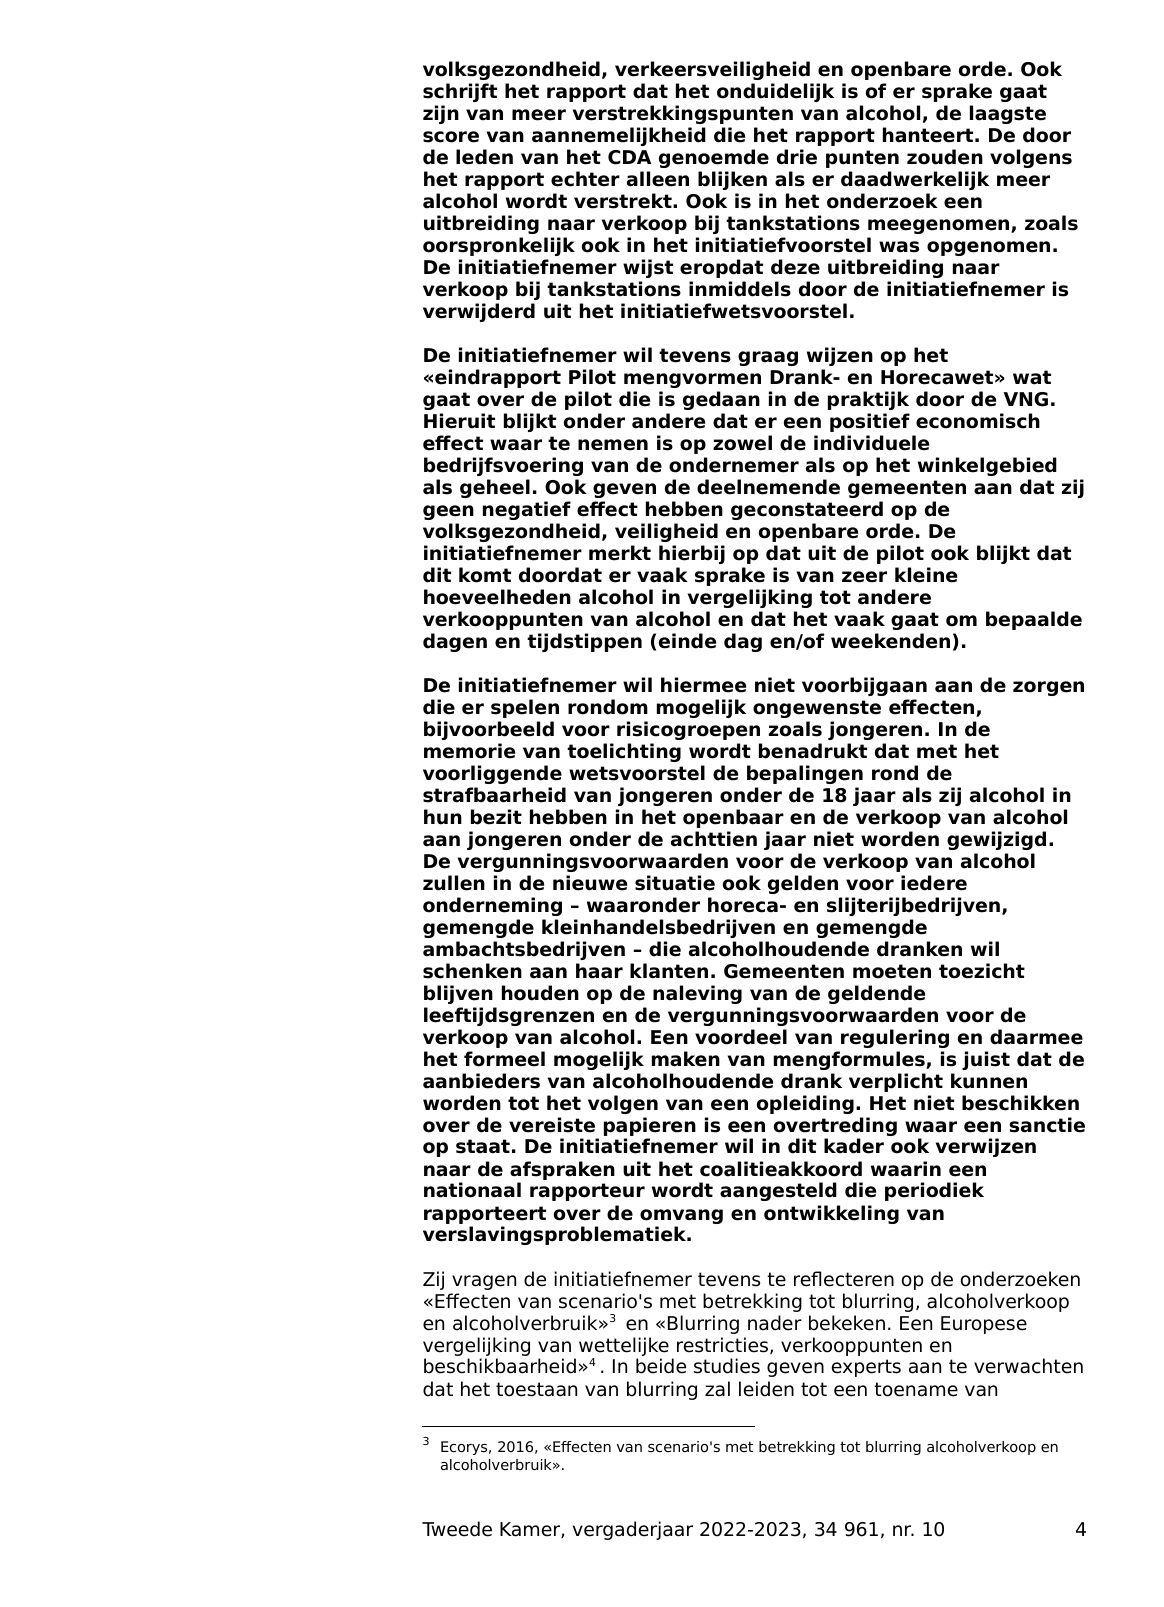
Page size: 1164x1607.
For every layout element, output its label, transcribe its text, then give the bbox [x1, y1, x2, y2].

text De initiatiefnemer wil tevens graag wijzen op het «eindrapport Pilot mengvormen Drank- en Horecawet» wat gaat over de pilot die is gedaan in de praktijk door de VNG. Hieruit blijkt onder andere dat er een positief economisch effect waar te nemen is op zowel de individuele bedrijfsvoering van de ondernemer als op het winkelgebied als geheel. Ook geven de deelnemende gemeenten aan dat zij geen negatief effect hebben geconstateerd op de volksgezondheid, veiligheid en openbare orde. De initiatiefnemer merkt hierbij op dat uit de pilot ook blijkt dat dit komt doordat er vaak sprake is van zeer kleine hoeveelheden alcohol in vergelijking tot andere verkooppunten van alcohol en dat het vaak gaat om bepaalde dagen en tijdstippen (einde dag en/of weekenden). [422, 345, 1087, 653]
text Ecorys, 2016, «Effecten van scenario's met betrekking tot blurring alcoholverkoop en alcoholverbruik». [422, 1435, 1087, 1474]
text volksgezondheid, verkeersveiligheid en openbare orde. Ook schrijft het rapport dat het onduidelijk is of er sprake gaat zijn van meer verstrekkingspunten van alcohol, de laagste score van aannemelijkheid die het rapport hanteert. De door de leden van het CDA genoemde drie punten zouden volgens het rapport echter alleen blijken als er daadwerkelijk meer alcohol wordt verstrekt. Ook is in het onderzoek een uitbreiding naar verkoop bij tankstations meegenomen, zoals oorspronkelijk ook in het initiatiefvoorstel was opgenomen. De initiatiefnemer wijst eropdat deze uitbreiding naar verkoop bij tankstations inmiddels door de initiatiefnemer is verwijderd uit het initiatiefwetsvoorstel. [422, 59, 1087, 323]
text Zij vragen de initiatiefnemer tevens te reflecteren op de onderzoeken «Effecten van scenario's met betrekking tot blurring, alcoholverkoop en alcoholverbruik» en «Blurring nader bekeken. Een Europese vergelijking van wettelijke restricties, verkooppunten en beschikbaarheid». In beide studies geven experts aan te verwachten dat het toestaan van blurring zal leiden tot een toename van [422, 1268, 1087, 1400]
text De initiatiefnemer wil hiermee niet voorbijgaan aan de zorgen die er spelen rondom mogelijk ongewenste effecten, bijvoorbeeld voor risicogroepen zoals jongeren. In de memorie van toelichting wordt benadrukt dat met het voorliggende wetsvoorstel de bepalingen rond de strafbaarheid van jongeren onder de 18 jaar als zij alcohol in hun bezit hebben in het openbaar en de verkoop van alcohol aan jongeren onder de achttien jaar niet worden gewijzigd. De vergunningsvoorwaarden voor de verkoop van alcohol zullen in de nieuwe situatie ook gelden voor iedere onderneming – waaronder horeca- en slijterijbedrijven, gemengde kleinhandelsbedrijven en gemengde ambachtsbedrijven – die alcoholhoudende dranken wil schenken aan haar klanten. Gemeenten moeten toezicht blijven houden op de naleving van de geldende leeftijdsgrenzen en de vergunningsvoorwaarden voor de verkoop van alcohol. Een voordeel van regulering en daarmee het formeel mogelijk maken van mengformules, is juist dat de aanbieders van alcoholhoudende drank verplicht kunnen worden tot het volgen van een opleiding. Het niet beschikken over de vereiste papieren is een overtreding waar een sanctie op staat. De initiatiefnemer wil in dit kader ook verwijzen naar de afspraken uit het coalitieakkoord waarin een nationaal rapporteur wordt aangesteld die periodiek rapporteert over de omvang en ontwikkeling van verslavingsproblematiek. [422, 675, 1087, 1246]
